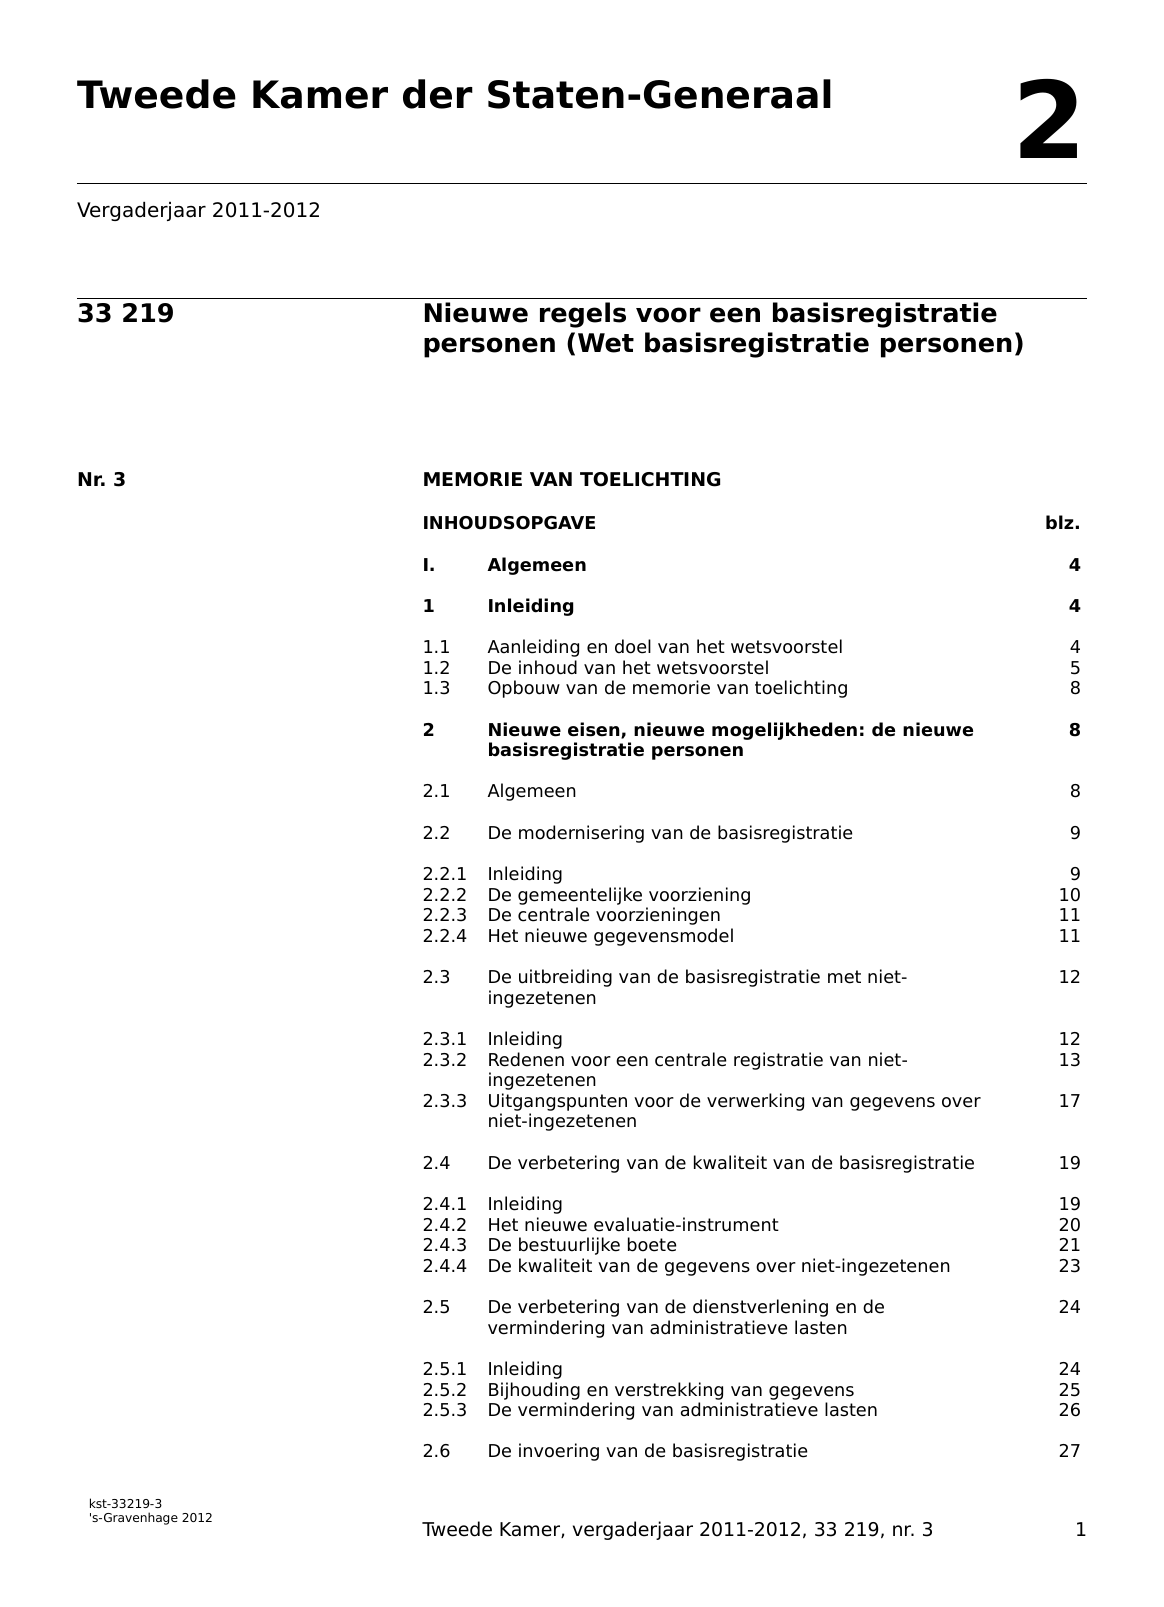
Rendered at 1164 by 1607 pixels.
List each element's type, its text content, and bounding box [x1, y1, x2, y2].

table_cell 17 [1013, 1091, 1087, 1132]
table_cell [481, 843, 1013, 864]
table_cell 11 [1013, 905, 1087, 926]
table_cell Inleiding [481, 1194, 1013, 1214]
table_cell 2.5.2 [422, 1380, 481, 1400]
table_cell [481, 616, 1013, 637]
table_cell Nieuwe eisen, nieuwe mogelijkheden: de nieuwe basisregistratie personen [481, 720, 1013, 761]
table_cell 21 [1013, 1235, 1087, 1256]
table_cell [422, 1276, 481, 1297]
table_cell [422, 1132, 481, 1153]
table_cell 8 [1013, 781, 1087, 802]
table_cell Inleiding [481, 864, 1013, 884]
table_cell [422, 699, 481, 719]
table_cell 27 [1013, 1441, 1087, 1462]
table_cell 8 [1013, 720, 1087, 761]
table_cell Inleiding [481, 1029, 1013, 1049]
table_cell De gemeentelijke voorziening [481, 885, 1013, 905]
table_cell 2.2.2 [422, 885, 481, 905]
table_cell 24 [1013, 1359, 1087, 1379]
table_cell [1013, 699, 1087, 719]
table_cell Opbouw van de memorie van toelichting [481, 678, 1013, 699]
table_cell [1013, 1276, 1087, 1297]
table_cell [1013, 1132, 1087, 1153]
table_cell De bestuurlijke boete [481, 1235, 1013, 1256]
table_cell I. [422, 555, 481, 575]
table_cell 2.3 [422, 967, 481, 1008]
table_cell De vermindering van administratieve lasten [481, 1400, 1013, 1421]
table_cell Bijhouding en verstrekking van gegevens [481, 1380, 1013, 1400]
table_cell [422, 761, 481, 781]
table_cell De verbetering van de dienstverlening en de vermindering van administratieve lasten [481, 1297, 1013, 1338]
subtitle Nr. 3 MEMORIE VAN TOELICHTING [77, 469, 1087, 491]
table_cell Het nieuwe evaluatie-instrument [481, 1215, 1013, 1235]
table_cell [1013, 802, 1087, 823]
table_cell 2.4 [422, 1153, 481, 1173]
table_cell De inhoud van het wetsvoorstel [481, 658, 1013, 678]
table_cell De modernisering van de basisregistratie [481, 823, 1013, 843]
table_cell 2.2 [422, 823, 481, 843]
table_cell [422, 1338, 481, 1359]
table_cell [1013, 761, 1087, 781]
table_cell 9 [1013, 823, 1087, 843]
table_cell [481, 1173, 1013, 1194]
table_cell 1.3 [422, 678, 481, 699]
table_cell 19 [1013, 1194, 1087, 1214]
table_cell [422, 1421, 481, 1441]
table_cell 1.2 [422, 658, 481, 678]
table_cell 2.5.1 [422, 1359, 481, 1379]
table_cell [1013, 534, 1087, 554]
table_cell 2.2.4 [422, 926, 481, 946]
table_cell Algemeen [481, 781, 1013, 802]
table_cell [481, 1132, 1013, 1153]
table_cell De kwaliteit van de gegevens over niet-ingezetenen [481, 1256, 1013, 1276]
table_cell [422, 575, 481, 596]
text kst-33219-3 [88, 1497, 323, 1511]
table_cell Inleiding [481, 596, 1013, 616]
table_cell [481, 761, 1013, 781]
table_cell 4 [1013, 596, 1087, 616]
table_cell 2.1 [422, 781, 481, 802]
table_cell [422, 802, 481, 823]
table_cell 5 [1013, 658, 1087, 678]
table_cell Het nieuwe gegevensmodel [481, 926, 1013, 946]
table_cell [422, 534, 481, 554]
table_cell 13 [1013, 1050, 1087, 1091]
table_cell 1 [422, 596, 481, 616]
table_header 2 [886, 59, 1087, 183]
table_cell 2 [422, 720, 481, 761]
table_header Tweede Kamer der Staten-Generaal [77, 59, 886, 183]
table_cell 11 [1013, 926, 1087, 946]
table_cell 2.4.4 [422, 1256, 481, 1276]
table_cell 2.3.1 [422, 1029, 481, 1049]
table_cell 2.2.3 [422, 905, 481, 926]
table_cell 23 [1013, 1256, 1087, 1276]
table_cell [481, 946, 1013, 967]
table_header blz. [1013, 513, 1087, 534]
table_cell 2.3.3 [422, 1091, 481, 1132]
table_cell [481, 534, 1013, 554]
table_cell 2.5.3 [422, 1400, 481, 1421]
table_cell [1013, 575, 1087, 596]
table_cell 4 [1013, 637, 1087, 658]
table_cell [422, 1173, 481, 1194]
table_cell 9 [1013, 864, 1087, 884]
table_cell Inleiding [481, 1359, 1013, 1379]
table_cell 2.6 [422, 1441, 481, 1462]
table_cell [481, 1276, 1013, 1297]
table_cell De uitbreiding van de basisregistratie met niet-ingezetenen [481, 967, 1013, 1008]
table_cell [1013, 1173, 1087, 1194]
table_cell [481, 802, 1013, 823]
table_cell 2.2.1 [422, 864, 481, 884]
table_cell 1.1 [422, 637, 481, 658]
table_cell 12 [1013, 1029, 1087, 1049]
table_cell Uitgangspunten voor de verwerking van gegevens over niet-ingezetenen [481, 1091, 1013, 1132]
table_cell [481, 1008, 1013, 1029]
table_cell [422, 1008, 481, 1029]
table_cell 25 [1013, 1380, 1087, 1400]
table_cell 2.4.1 [422, 1194, 481, 1214]
table_cell 2.4.3 [422, 1235, 481, 1256]
table_cell Aanleiding en doel van het wetsvoorstel [481, 637, 1013, 658]
table_cell 2.5 [422, 1297, 481, 1338]
table_cell [1013, 843, 1087, 864]
table_cell [422, 843, 481, 864]
table_cell De centrale voorzieningen [481, 905, 1013, 926]
table_cell 10 [1013, 885, 1087, 905]
table_cell [1013, 1008, 1087, 1029]
table_cell 26 [1013, 1400, 1087, 1421]
table_cell 4 [1013, 555, 1087, 575]
table_cell [1013, 616, 1087, 637]
table_cell [1013, 946, 1087, 967]
table_cell De invoering van de basisregistratie [481, 1441, 1013, 1462]
table_cell 19 [1013, 1153, 1087, 1173]
table_cell 2.3.2 [422, 1050, 481, 1091]
table_cell Algemeen [481, 555, 1013, 575]
table_cell 20 [1013, 1215, 1087, 1235]
table_cell Vergaderjaar 2011-2012 [77, 184, 1087, 298]
table_header INHOUDSOPGAVE [422, 513, 1013, 534]
subtitle 33 219 Nieuwe regels voor een basisregistratie personen (Wet basisregistratie personen) [77, 299, 1087, 358]
table_cell [1013, 1338, 1087, 1359]
table_cell [481, 1338, 1013, 1359]
table_cell 12 [1013, 967, 1087, 1008]
table_cell Redenen voor een centrale registratie van niet-ingezetenen [481, 1050, 1013, 1091]
table_cell [481, 575, 1013, 596]
table_cell [481, 699, 1013, 719]
table_cell 8 [1013, 678, 1087, 699]
table_cell [422, 946, 481, 967]
text 's-Gravenhage 2012 [88, 1511, 323, 1525]
table_cell [1013, 1421, 1087, 1441]
table_cell 24 [1013, 1297, 1087, 1338]
table_cell De verbetering van de kwaliteit van de basisregistratie [481, 1153, 1013, 1173]
table_cell [422, 616, 481, 637]
table_cell 2.4.2 [422, 1215, 481, 1235]
table_cell [481, 1421, 1013, 1441]
